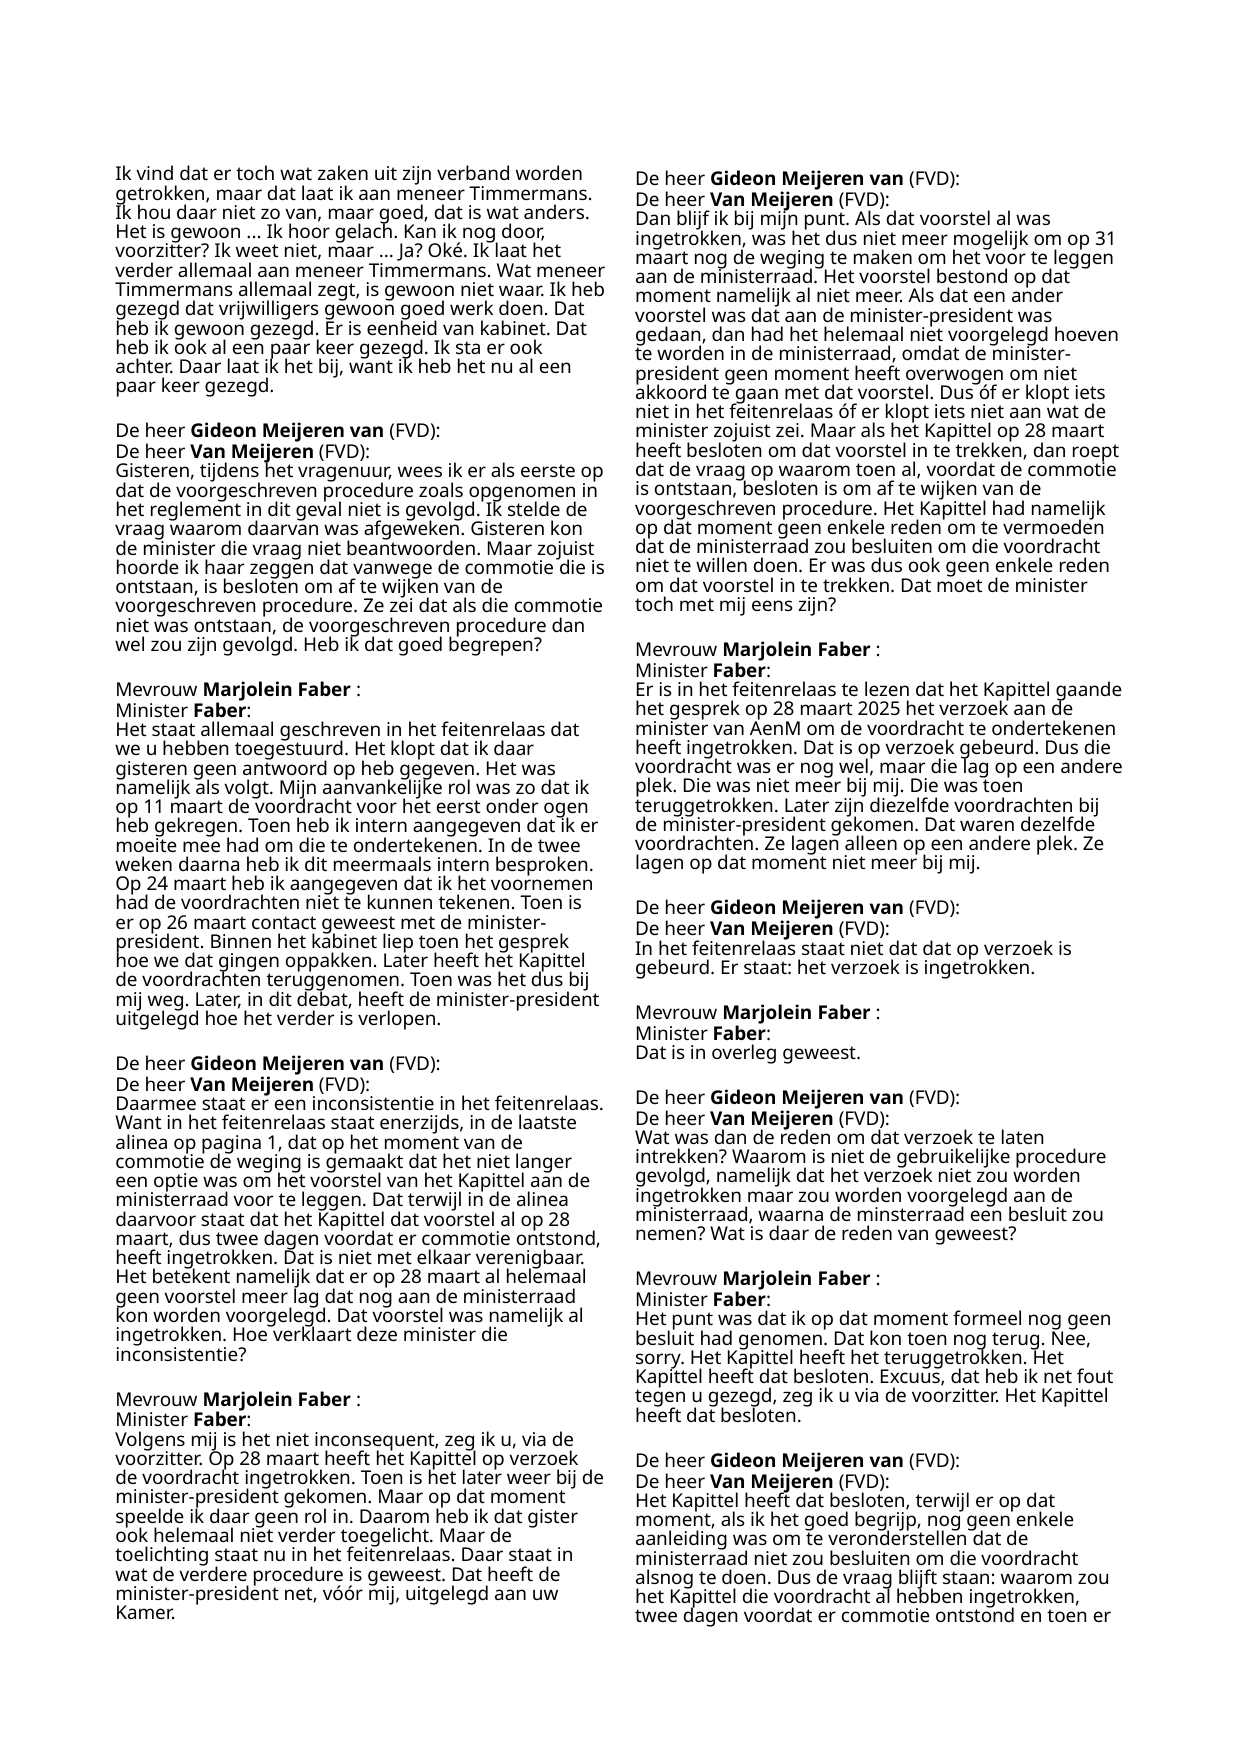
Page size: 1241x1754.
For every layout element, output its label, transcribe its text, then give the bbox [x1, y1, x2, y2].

text Het Kapittel heeft dat besloten, terwijl er op dat moment, als ik het goed begrijp, nog geen enkele aanleiding was om te veronderstellen dat de ministerraad niet zou besluiten om die voordracht alsnog te doen. Dus de vraag blijft staan: waarom zou het Kapittel die voordracht al hebben ingetrokken, twee dagen voordat er commotie ontstond en toen er [635, 1492, 1125, 1627]
text Ik vind dat er toch wat zaken uit zijn verband worden getrokken, maar dat laat ik aan meneer Timmermans. Ik hou daar niet zo van, maar goed, dat is wat anders. Het is gewoon ... Ik hoor gelach. Kan ik nog door, voorzitter? Ik weet niet, maar ... Ja? Oké. Ik laat het verder allemaal aan meneer Timmermans. Wat meneer Timmermans allemaal zegt, is gewoon niet waar. Ik heb gezegd dat vrijwilligers gewoon goed werk doen. Dat heb ik gewoon gezegd. Er is eenheid van kabinet. Dat heb ik ook al een paar keer gezegd. Ik sta er ook achter. Daar laat ik het bij, want ik heb het nu al een paar keer gezegd. [115, 165, 605, 397]
text Mevrouw Marjolein Faber : [635, 999, 1125, 1024]
text Minister Faber: [115, 1411, 605, 1431]
text De heer Gideon Meijeren van (FVD): [635, 1447, 1125, 1473]
text De heer Gideon Meijeren van (FVD): [115, 1050, 605, 1076]
text In het feitenrelaas staat niet dat dat op verzoek is gebeurd. Er staat: het verzoek is ingetrokken. [635, 939, 1125, 978]
text Daarmee staat er een inconsistentie in het feitenrelaas. Want in het feitenrelaas staat enerzijds, in de laatste alinea op pagina 1, dat op het moment van de commotie de weging is gemaakt dat het niet langer een optie was om het voorstel van het Kapittel aan de ministerraad voor te leggen. Dat terwijl in de alinea daarvoor staat dat het Kapittel dat voorstel al op 28 maart, dus twee dagen voordat er commotie ontstond, heeft ingetrokken. Dat is niet met elkaar verenigbaar. Het betekent namelijk dat er op 28 maart al helemaal geen voorstel meer lag dat nog aan de ministerraad kon worden voorgelegd. Dat voorstel was namelijk al ingetrokken. Hoe verklaart deze minister die inconsistentie? [115, 1095, 605, 1365]
text De heer Gideon Meijeren van (FVD): [115, 417, 605, 443]
text De heer Gideon Meijeren van (FVD): [635, 1084, 1125, 1110]
text De heer Van Meijeren (FVD): [115, 443, 605, 462]
text Het staat allemaal geschreven in het feitenrelaas dat we u hebben toegestuurd. Het klopt dat ik daar gisteren geen antwoord op heb gegeven. Het was namelijk als volgt. Mijn aanvankelijke rol was zo dat ik op 11 maart de voordracht voor het eerst onder ogen heb gekregen. Toen heb ik intern aangegeven dat ik er moeite mee had om die te ondertekenen. In de twee weken daarna heb ik dit meermaals intern besproken. Op 24 maart heb ik aangegeven dat ik het voornemen had de voordrachten niet te kunnen tekenen. Toen is er op 26 maart contact geweest met de minister-president. Binnen het kabinet liep toen het gesprek hoe we dat gingen oppakken. Later heeft het Kapittel de voordrachten teruggenomen. Toen was het dus bij mij weg. Later, in dit debat, heeft de minister-president uitgelegd hoe het verder is verlopen. [115, 721, 605, 1029]
text Minister Faber: [115, 702, 605, 721]
text Mevrouw Marjolein Faber : [635, 636, 1125, 662]
text Het punt was dat ik op dat moment formeel nog geen besluit had genomen. Dat kon toen nog terug. Nee, sorry. Het Kapittel heeft het teruggetrokken. Het Kapittel heeft dat besloten. Excuus, dat heb ik net fout tegen u gezegd, zeg ik u via de voorzitter. Het Kapittel heeft dat besloten. [635, 1310, 1125, 1426]
text De heer Van Meijeren (FVD): [115, 1076, 605, 1095]
text De heer Gideon Meijeren van (FVD): [635, 165, 1125, 191]
text Mevrouw Marjolein Faber : [635, 1265, 1125, 1291]
text De heer Van Meijeren (FVD): [635, 1473, 1125, 1492]
text Minister Faber: [635, 662, 1125, 681]
text Minister Faber: [635, 1024, 1125, 1044]
text De heer Van Meijeren (FVD): [635, 920, 1125, 939]
text Dat is in overleg geweest. [635, 1044, 1125, 1063]
text Dan blijf ik bij mijn punt. Als dat voorstel al was ingetrokken, was het dus niet meer mogelijk om op 31 maart nog de weging te maken om het voor te leggen aan de ministerraad. Het voorstel bestond op dat moment namelijk al niet meer. Als dat een ander voorstel was dat aan de minister-president was gedaan, dan had het helemaal niet voorgelegd hoeven te worden in de ministerraad, omdat de minister-president geen moment heeft overwogen om niet akkoord te gaan met dat voorstel. Dus óf er klopt iets niet in het feitenrelaas óf er klopt iets niet aan wat de minister zojuist zei. Maar als het Kapittel op 28 maart heeft besloten om dat voorstel in te trekken, dan roept dat de vraag op waarom toen al, voordat de commotie is ontstaan, besloten is om af te wijken van de voorgeschreven procedure. Het Kapittel had namelijk op dat moment geen enkele reden om te vermoeden dat de ministerraad zou besluiten om die voordracht niet te willen doen. Er was dus ook geen enkele reden om dat voorstel in te trekken. Dat moet de minister toch met mij eens zijn? [635, 210, 1125, 615]
text De heer Van Meijeren (FVD): [635, 191, 1125, 210]
text De heer Gideon Meijeren van (FVD): [635, 894, 1125, 920]
text Mevrouw Marjolein Faber : [115, 676, 605, 702]
text Minister Faber: [635, 1291, 1125, 1310]
text De heer Van Meijeren (FVD): [635, 1110, 1125, 1129]
text Wat was dan de reden om dat verzoek te laten intrekken? Waarom is niet de gebruikelijke procedure gevolgd, namelijk dat het verzoek niet zou worden ingetrokken maar zou worden voorgelegd aan de ministerraad, waarna de minsterraad een besluit zou nemen? Wat is daar de reden van geweest? [635, 1129, 1125, 1244]
text Mevrouw Marjolein Faber : [115, 1386, 605, 1411]
text Er is in het feitenrelaas te lezen dat het Kapittel gaande het gesprek op 28 maart 2025 het verzoek aan de minister van AenM om de voordracht te ondertekenen heeft ingetrokken. Dat is op verzoek gebeurd. Dus die voordracht was er nog wel, maar die lag op een andere plek. Die was niet meer bij mij. Die was toen teruggetrokken. Later zijn diezelfde voordrachten bij de minister-president gekomen. Dat waren dezelfde voordrachten. Ze lagen alleen op een andere plek. Ze lagen op dat moment niet meer bij mij. [635, 681, 1125, 874]
text Gisteren, tijdens het vragenuur, wees ik er als eerste op dat de voorgeschreven procedure zoals opgenomen in het reglement in dit geval niet is gevolgd. Ik stelde de vraag waarom daarvan was afgeweken. Gisteren kon de minister die vraag niet beantwoorden. Maar zojuist hoorde ik haar zeggen dat vanwege de commotie die is ontstaan, is besloten om af te wijken van de voorgeschreven procedure. Ze zei dat als die commotie niet was ontstaan, de voorgeschreven procedure dan wel zou zijn gevolgd. Heb ik dat goed begrepen? [115, 462, 605, 655]
text Volgens mij is het niet inconsequent, zeg ik u, via de voorzitter. Op 28 maart heeft het Kapittel op verzoek de voordracht ingetrokken. Toen is het later weer bij de minister-president gekomen. Maar op dat moment speelde ik daar geen rol in. Daarom heb ik dat gister ook helemaal niet verder toegelicht. Maar de toelichting staat nu in het feitenrelaas. Daar staat in wat de verdere procedure is geweest. Dat heeft de minister-president net, vóór mij, uitgelegd aan uw Kamer. [115, 1431, 605, 1623]
